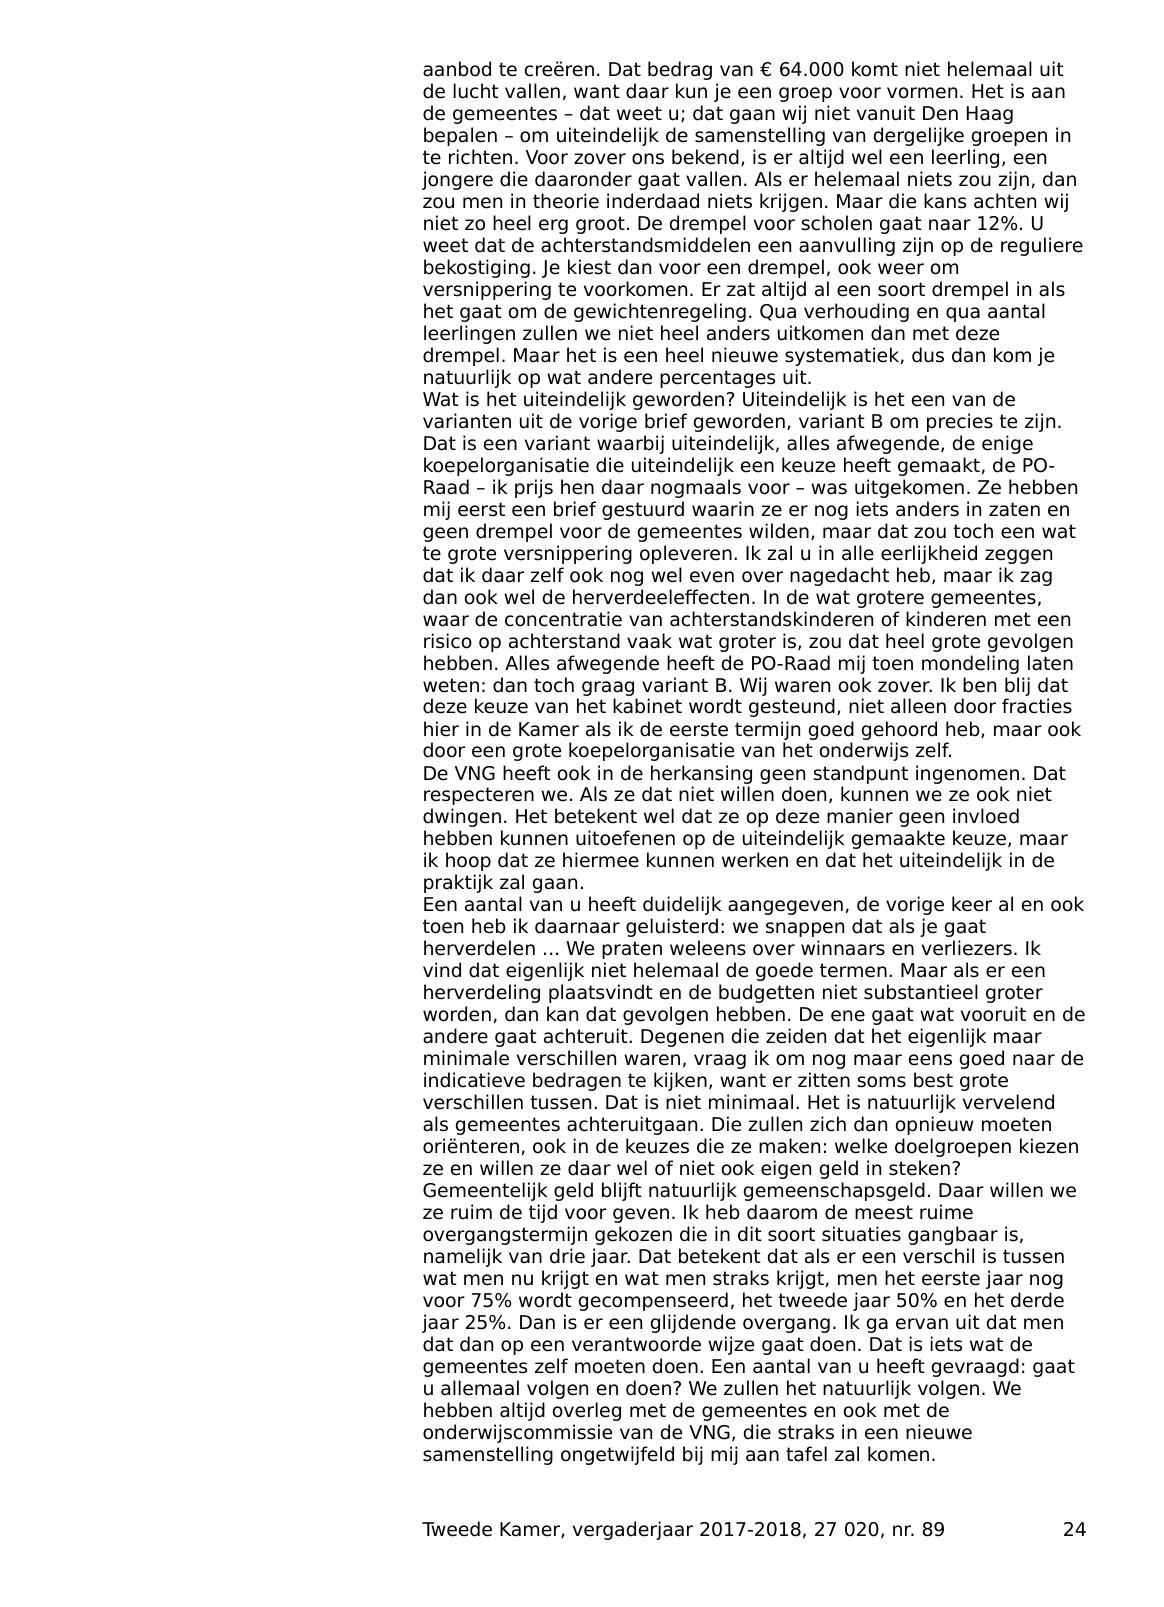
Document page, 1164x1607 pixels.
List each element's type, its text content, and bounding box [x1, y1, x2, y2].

text aanbod te creëren. Dat bedrag van € 64.000 komt niet helemaal uit de lucht vallen, want daar kun je een groep voor vormen. Het is aan de gemeentes – dat weet u; dat gaan wij niet vanuit Den Haag bepalen – om uiteindelijk de samenstelling van dergelijke groepen in te richten. Voor zover ons bekend, is er altijd wel een leerling, een jongere die daaronder gaat vallen. Als er helemaal niets zou zijn, dan zou men in theorie inderdaad niets krijgen. Maar die kans achten wij niet zo heel erg groot. De drempel voor scholen gaat naar 12%. U weet dat de achterstandsmiddelen een aanvulling zijn op de reguliere bekostiging. Je kiest dan voor een drempel, ook weer om versnippering te voorkomen. Er zat altijd al een soort drempel in als het gaat om de gewichtenregeling. Qua verhouding en qua aantal leerlingen zullen we niet heel anders uitkomen dan met deze drempel. Maar het is een heel nieuwe systematiek, dus dan kom je natuurlijk op wat andere percentages uit. [422, 59, 1087, 389]
text Wat is het uiteindelijk geworden? Uiteindelijk is het een van de varianten uit de vorige brief geworden, variant B om precies te zijn. Dat is een variant waarbij uiteindelijk, alles afwegende, de enige koepelorganisatie die uiteindelijk een keuze heeft gemaakt, de PO-Raad – ik prijs hen daar nogmaals voor – was uitgekomen. Ze hebben mij eerst een brief gestuurd waarin ze er nog iets anders in zaten en geen drempel voor de gemeentes wilden, maar dat zou toch een wat te grote versnippering opleveren. Ik zal u in alle eerlijkheid zeggen dat ik daar zelf ook nog wel even over nagedacht heb, maar ik zag dan ook wel de herverdeeleffecten. In de wat grotere gemeentes, waar de concentratie van achterstandskinderen of kinderen met een risico op achterstand vaak wat groter is, zou dat heel grote gevolgen hebben. Alles afwegende heeft de PO-Raad mij toen mondeling laten weten: dan toch graag variant B. Wij waren ook zover. Ik ben blij dat deze keuze van het kabinet wordt gesteund, niet alleen door fracties hier in de Kamer als ik de eerste termijn goed gehoord heb, maar ook door een grote koepelorganisatie van het onderwijs zelf. [422, 389, 1087, 762]
text Een aantal van u heeft duidelijk aangegeven, de vorige keer al en ook toen heb ik daarnaar geluisterd: we snappen dat als je gaat herverdelen ... We praten weleens over winnaars en verliezers. Ik vind dat eigenlijk niet helemaal de goede termen. Maar als er een herverdeling plaatsvindt en de budgetten niet substantieel groter worden, dan kan dat gevolgen hebben. De ene gaat wat vooruit en de andere gaat achteruit. Degenen die zeiden dat het eigenlijk maar minimale verschillen waren, vraag ik om nog maar eens goed naar de indicatieve bedragen te kijken, want er zitten soms best grote verschillen tussen. Dat is niet minimaal. Het is natuurlijk vervelend als gemeentes achteruitgaan. Die zullen zich dan opnieuw moeten oriënteren, ook in de keuzes die ze maken: welke doelgroepen kiezen ze en willen ze daar wel of niet ook eigen geld in steken? Gemeentelijk geld blijft natuurlijk gemeenschapsgeld. Daar willen we ze ruim de tijd voor geven. Ik heb daarom de meest ruime overgangstermijn gekozen die in dit soort situaties gangbaar is, namelijk van drie jaar. Dat betekent dat als er een verschil is tussen wat men nu krijgt en wat men straks krijgt, men het eerste jaar nog voor 75% wordt gecompenseerd, het tweede jaar 50% en het derde jaar 25%. Dan is er een glijdende overgang. Ik ga ervan uit dat men dat dan op een verantwoorde wijze gaat doen. Dat is iets wat de gemeentes zelf moeten doen. Een aantal van u heeft gevraagd: gaat u allemaal volgen en doen? We zullen het natuurlijk volgen. We hebben altijd overleg met de gemeentes en ook met de onderwijscommissie van de VNG, die straks in een nieuwe samenstelling ongetwijfeld bij mij aan tafel zal komen. [422, 894, 1087, 1466]
text De VNG heeft ook in de herkansing geen standpunt ingenomen. Dat respecteren we. Als ze dat niet willen doen, kunnen we ze ook niet dwingen. Het betekent wel dat ze op deze manier geen invloed hebben kunnen uitoefenen op de uiteindelijk gemaakte keuze, maar ik hoop dat ze hiermee kunnen werken en dat het uiteindelijk in de praktijk zal gaan. [422, 762, 1087, 894]
